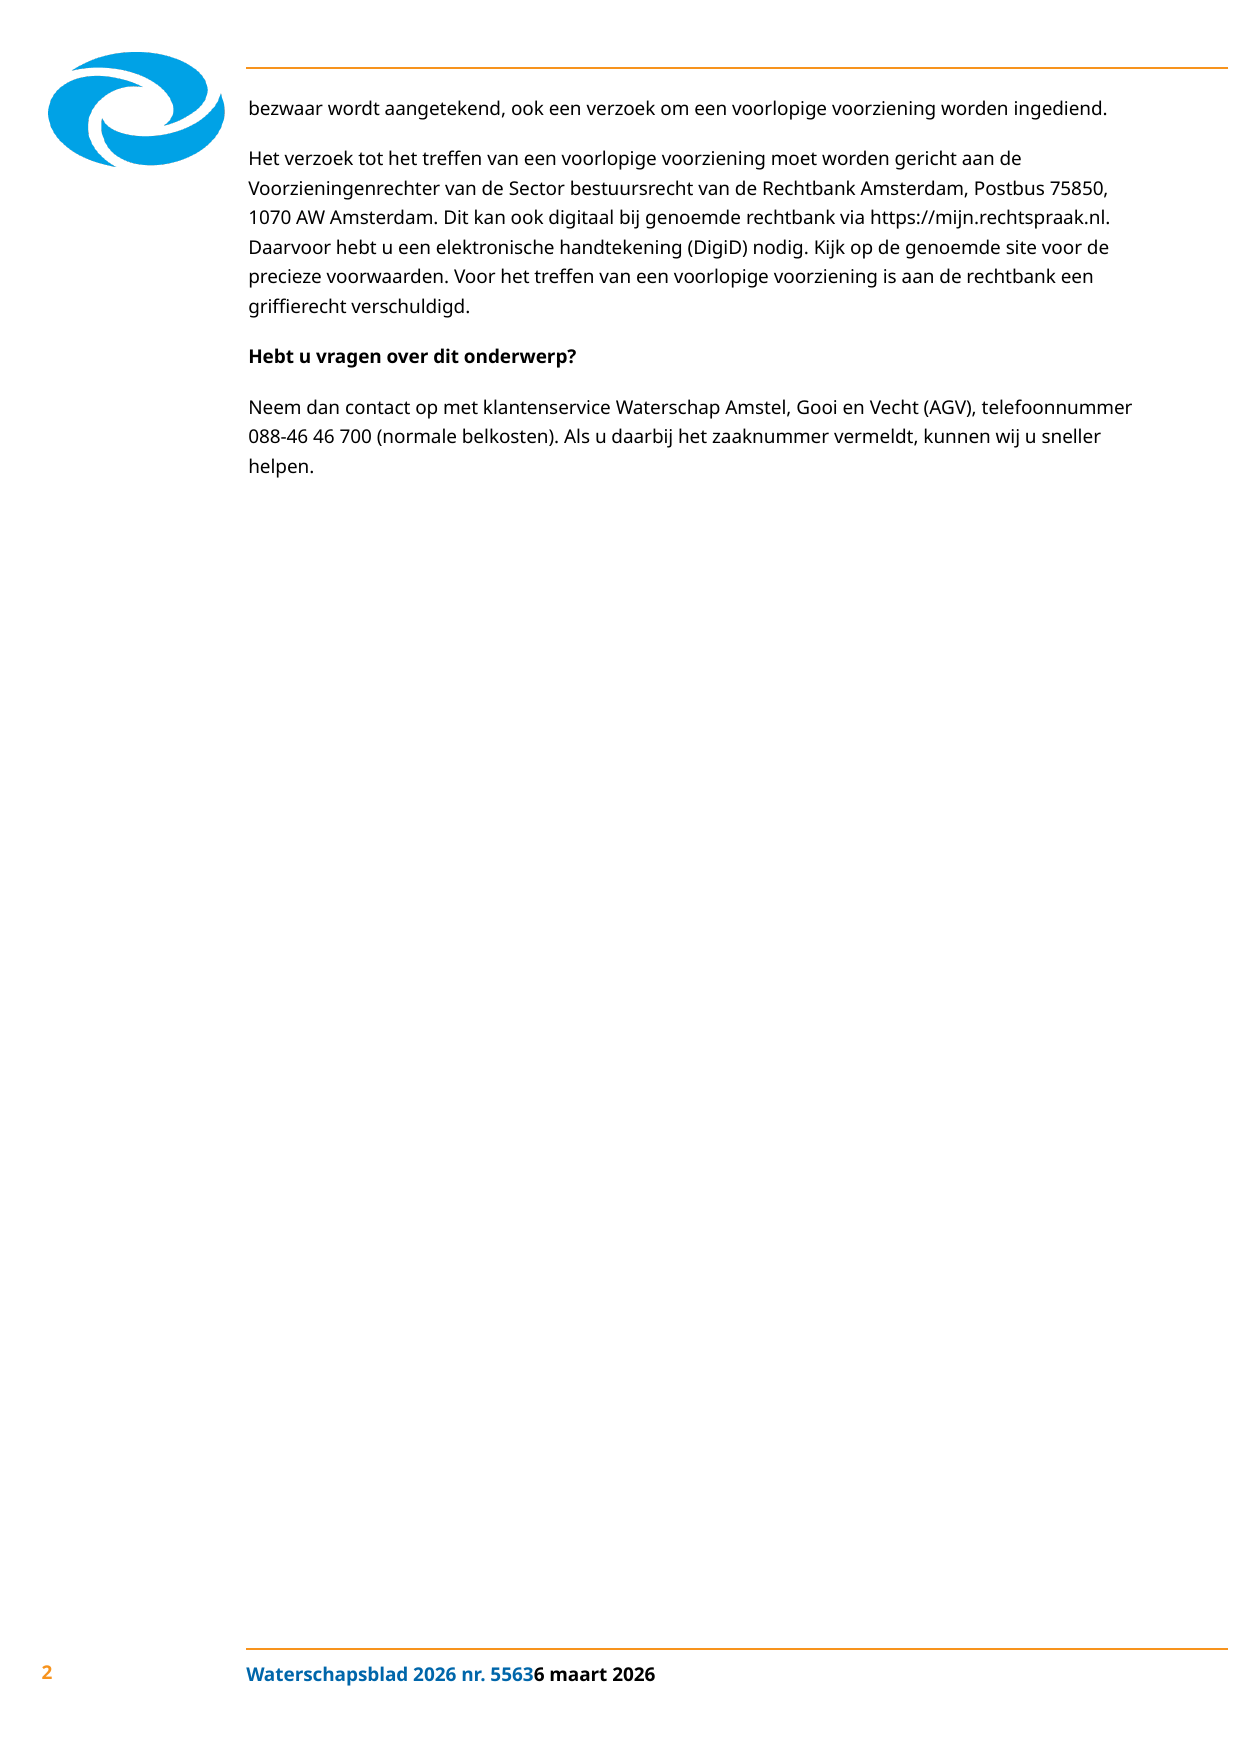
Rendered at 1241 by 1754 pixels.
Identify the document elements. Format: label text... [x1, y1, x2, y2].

text Hebt u vragen over dit onderwerp? [248, 343, 1152, 369]
text bezwaar wordt aangetekend, ook een verzoek om een voorlopige voorziening worden ingediend. [248, 95, 1152, 121]
text Het verzoek tot het treffen van een voorlopige voorziening moet worden gericht aan de Voorzieningenrechter van de Sector bestuursrecht van de Rechtbank Amsterdam, Postbus 75850, 1070 AW Amsterdam. Dit kan ook digitaal bij genoemde rechtbank via https://mijn.rechtspraak.nl. Daarvoor hebt u een elektronische handtekening (DigiD) nodig. Kijk op de genoemde site voor de precieze voorwaarden. Voor het treffen van een voorlopige voorziening is aan de rechtbank een griffierecht verschuldigd. [248, 145, 1152, 319]
picture [41, 47, 231, 172]
text Neem dan contact op met klantenservice Waterschap Amstel, Gooi en Vecht (AGV), telefoonnummer 088-46 46 700 (normale belkosten). Als u daarbij het zaaknummer vermeldt, kunnen wij u sneller helpen. [248, 394, 1152, 479]
